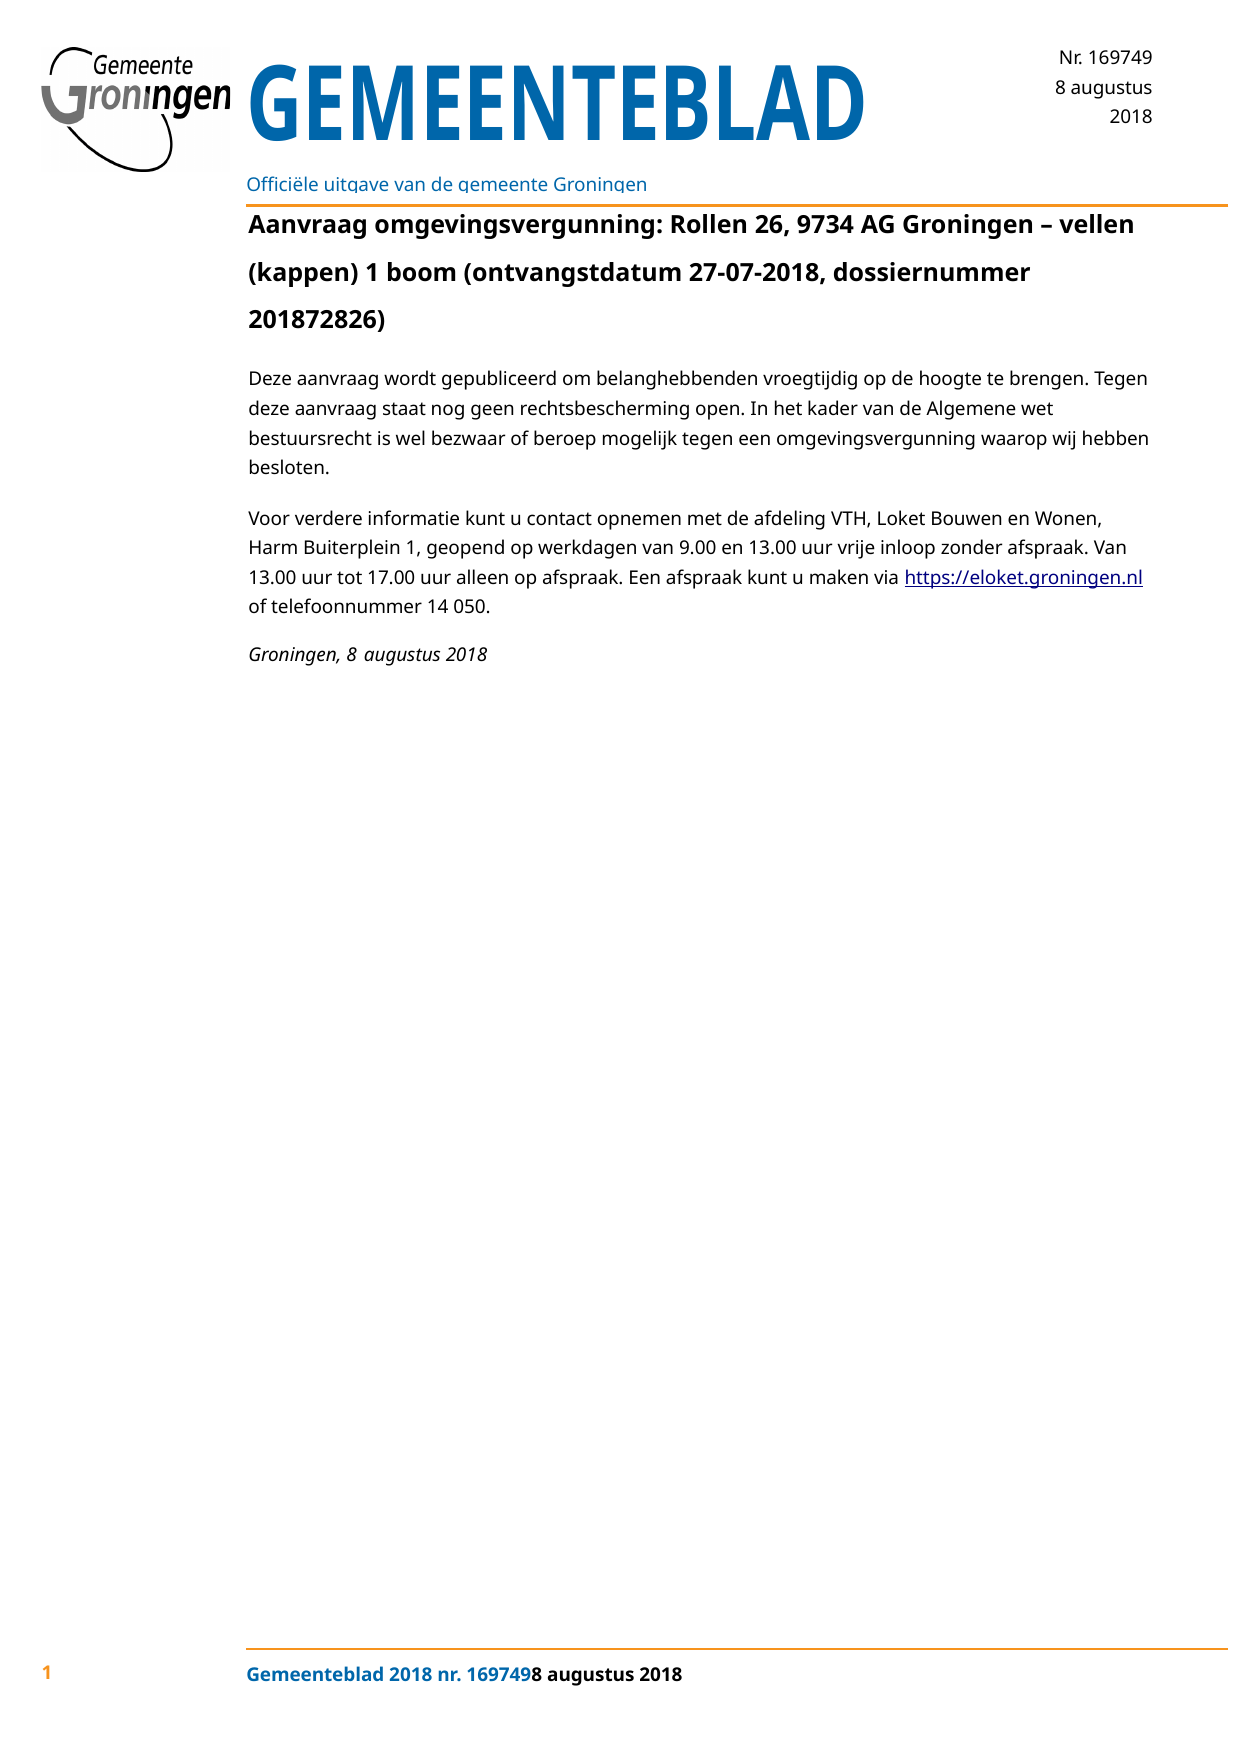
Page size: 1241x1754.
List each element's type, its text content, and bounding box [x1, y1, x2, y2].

text Groningen, 8 augustus 2018 [248, 641, 1152, 667]
text Voor verdere informatie kunt u contact opnemen met de afdeling VTH, Loket Bouwen en Wonen, Harm Buiterplein 1, geopend op werkdagen van 9.00 en 13.00 uur vrije inloop zonder afspraak. Van 13.00 uur tot 17.00 uur alleen op afspraak. Een afspraak kunt u maken via https://eloket.groningen.nl of telefoonnummer 14 050. [248, 505, 1152, 619]
text Deze aanvraag wordt gepubliceerd om belanghebbenden vroegtijdig op de hoogte te brengen. Tegen deze aanvraag staat nog geen rechtsbescherming open. In het kader van de Algemene wet bestuursrecht is wel bezwaar of beroep mogelijk tegen een omgevingsvergunning waarop wij hebben besloten. [248, 366, 1152, 480]
text Aanvraag omgevingsvergunning: Rollen 26, 9734 AG Groningen – vellen (kappen) 1 boom (ontvangstdatum 27-07-2018, dossiernummer 201872826) [248, 207, 1152, 336]
picture [41, 47, 231, 172]
